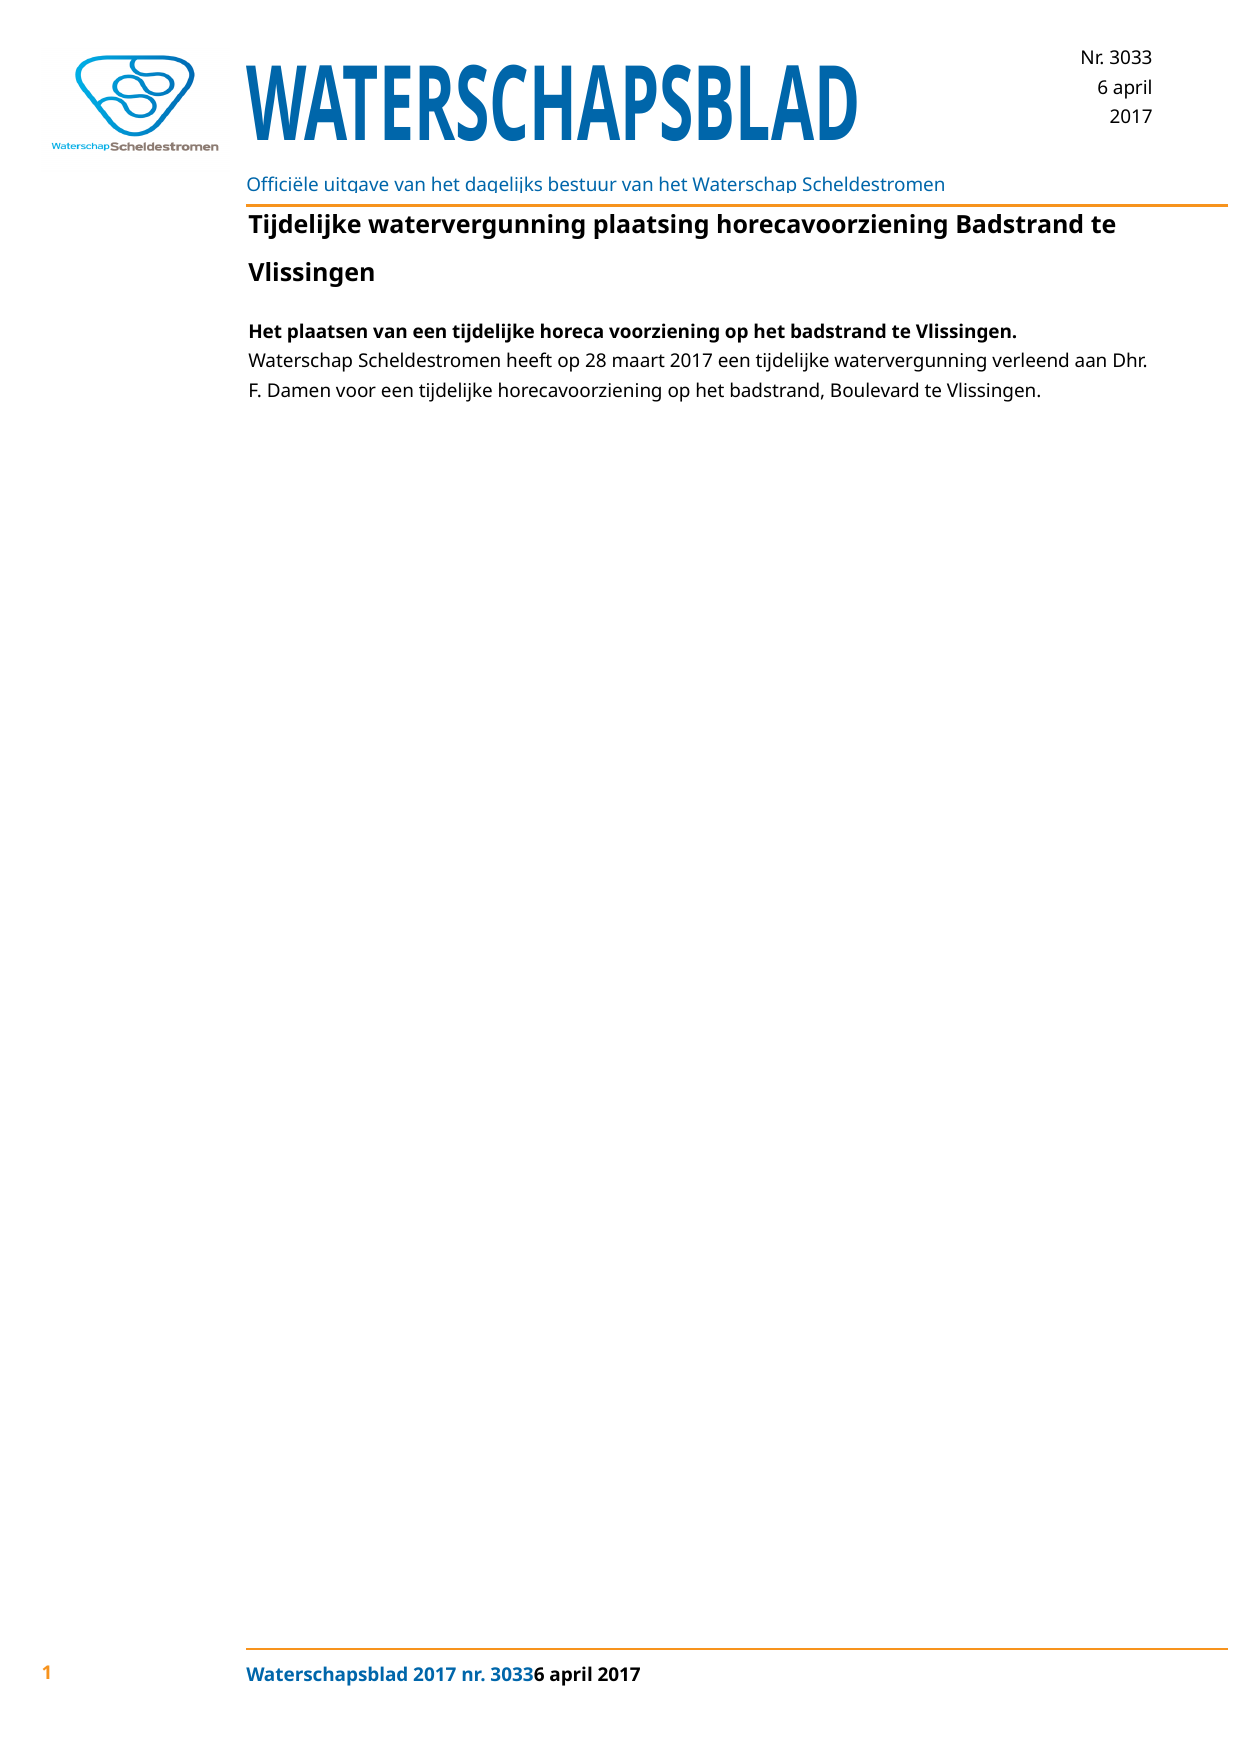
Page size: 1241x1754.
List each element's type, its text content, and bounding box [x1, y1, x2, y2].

picture [41, 47, 231, 172]
text Waterschap Scheldestromen heeft op 28 maart 2017 een tijdelijke watervergunning verleend aan Dhr. F. Damen voor een tijdelijke horecavoorziening op het badstrand, Boulevard te Vlissingen. [248, 347, 1152, 403]
text Tijdelijke watervergunning plaatsing horecavoorziening Badstrand te Vlissingen [248, 207, 1152, 288]
text Het plaatsen van een tijdelijke horeca voorziening op het badstrand te Vlissingen. [248, 318, 1152, 344]
